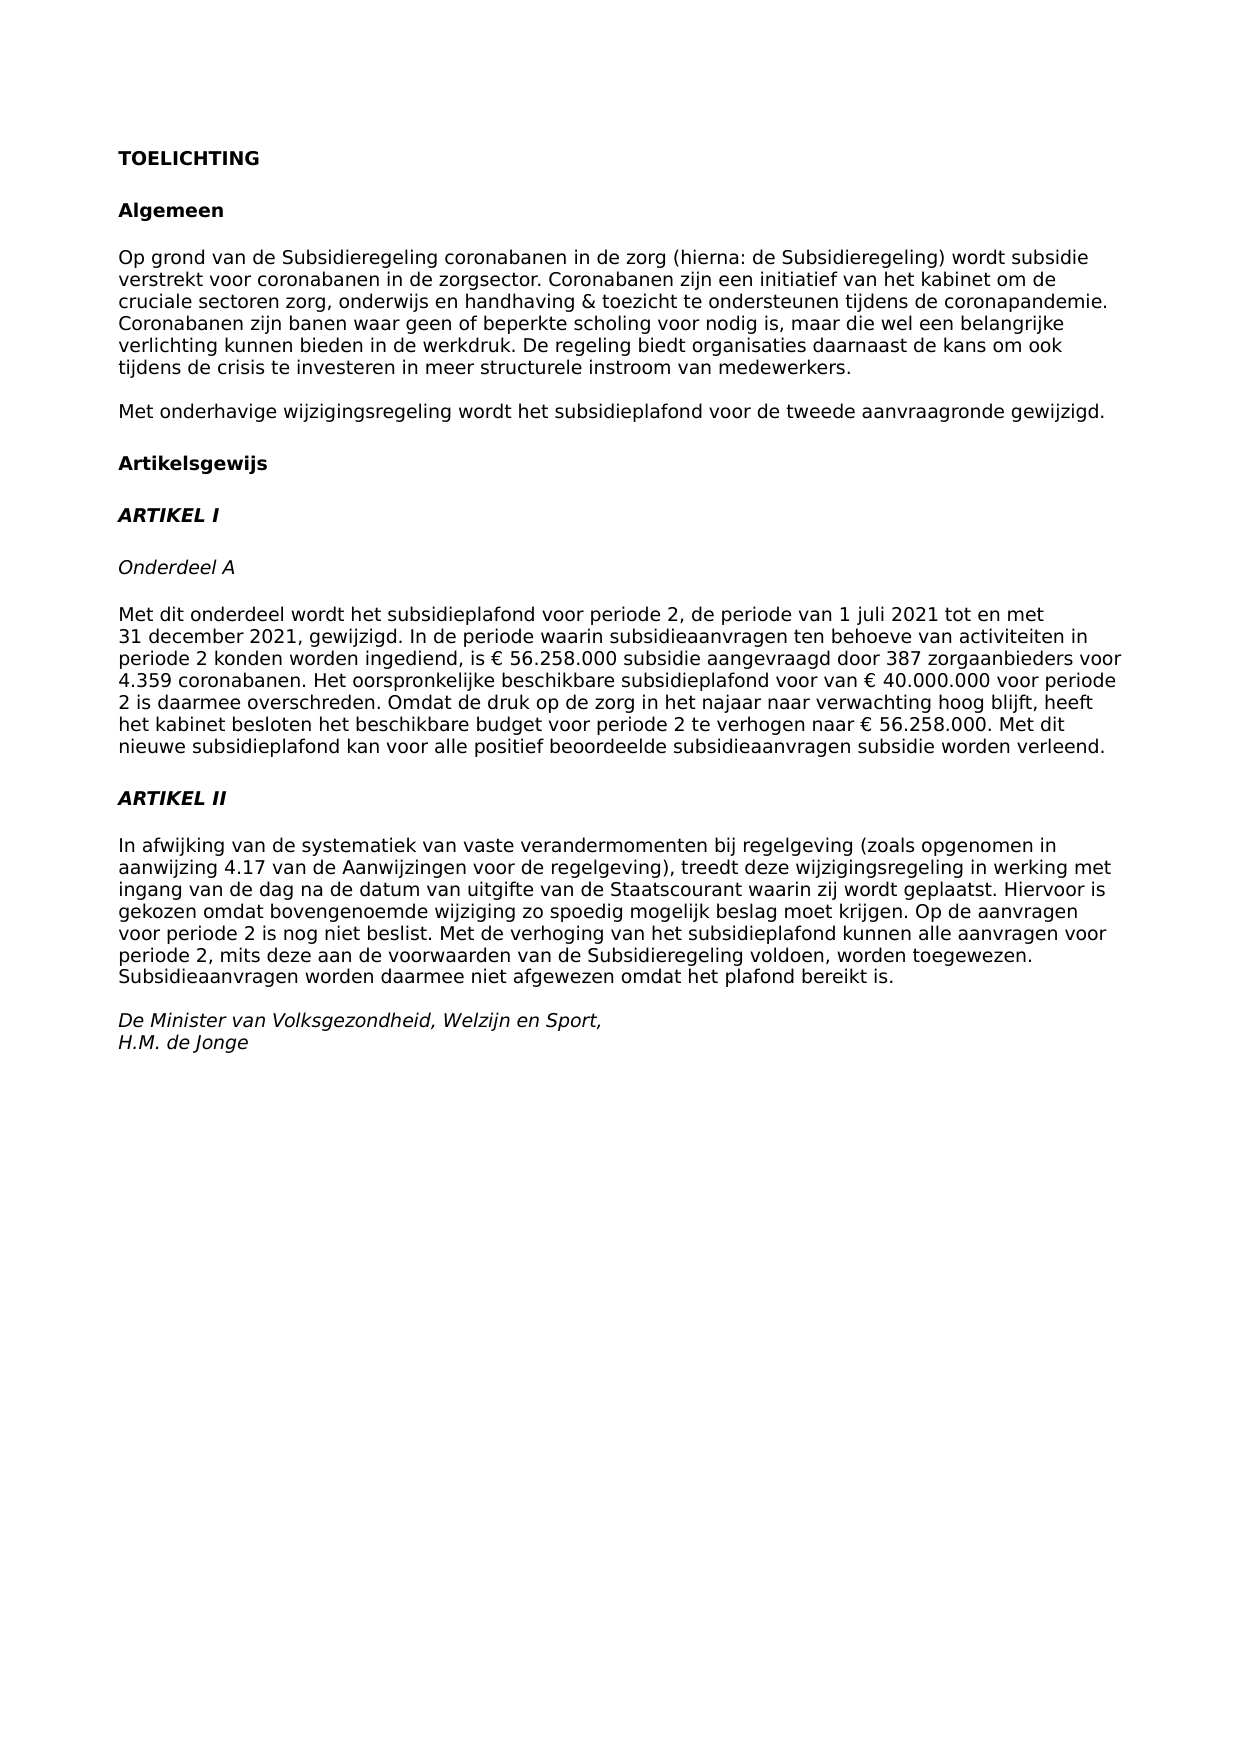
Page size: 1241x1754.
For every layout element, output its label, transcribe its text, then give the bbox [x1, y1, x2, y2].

subtitle ARTIKEL I [118, 505, 1122, 527]
text Met onderhavige wijzigingsregeling wordt het subsidieplafond voor de tweede aanvraagronde gewijzigd. [118, 401, 1122, 423]
text Op grond van de Subsidieregeling coronabanen in de zorg (hierna: de Subsidieregeling) wordt subsidie verstrekt voor coronabanen in de zorgsector. Coronabanen zijn een initiatief van het kabinet om de cruciale sectoren zorg, onderwijs en handhaving & toezicht te ondersteunen tijdens de coronapandemie. Coronabanen zijn banen waar geen of beperkte scholing voor nodig is, maar die wel een belangrijke verlichting kunnen bieden in de werkdruk. De regeling biedt organisaties daarnaast de kans om ook tijdens de crisis te investeren in meer structurele instroom van medewerkers. [118, 247, 1122, 379]
subtitle Onderdeel A [118, 557, 1122, 579]
text Met dit onderdeel wordt het subsidieplafond voor periode 2, de periode van 1 juli 2021 tot en met 31 december 2021, gewijzigd. In de periode waarin subsidieaanvragen ten behoeve van activiteiten in periode 2 konden worden ingediend, is € 56.258.000 subsidie aangevraagd door 387 zorgaanbieders voor 4.359 coronabanen. Het oorspronkelijke beschikbare subsidieplafond voor van € 40.000.000 voor periode 2 is daarmee overschreden. Omdat de druk op de zorg in het najaar naar verwachting hoog blijft, heeft het kabinet besloten het beschikbare budget voor periode 2 te verhogen naar € 56.258.000. Met dit nieuwe subsidieplafond kan voor alle positief beoordeelde subsidieaanvragen subsidie worden verleend. [118, 604, 1122, 758]
subtitle Artikelsgewijs [118, 453, 1122, 475]
text In afwijking van de systematiek van vaste verandermomenten bij regelgeving (zoals opgenomen in aanwijzing 4.17 van de Aanwijzingen voor de regelgeving), treedt deze wijzigingsregeling in werking met ingang van de dag na de datum van uitgifte van de Staatscourant waarin zij wordt geplaatst. Hiervoor is gekozen omdat bovengenoemde wijziging zo spoedig mogelijk beslag moet krijgen. Op de aanvragen voor periode 2 is nog niet beslist. Met de verhoging van het subsidieplafond kunnen alle aanvragen voor periode 2, mits deze aan de voorwaarden van de Subsidieregeling voldoen, worden toegewezen. Subsidieaanvragen worden daarmee niet afgewezen omdat het plafond bereikt is. [118, 834, 1122, 988]
subtitle Algemeen [118, 200, 1122, 222]
text De Minister van Volksgezondheid, Welzijn en Sport, H.M. de Jonge [118, 1010, 1122, 1054]
subtitle TOELICHTING [118, 148, 1122, 170]
subtitle ARTIKEL II [118, 788, 1122, 809]
